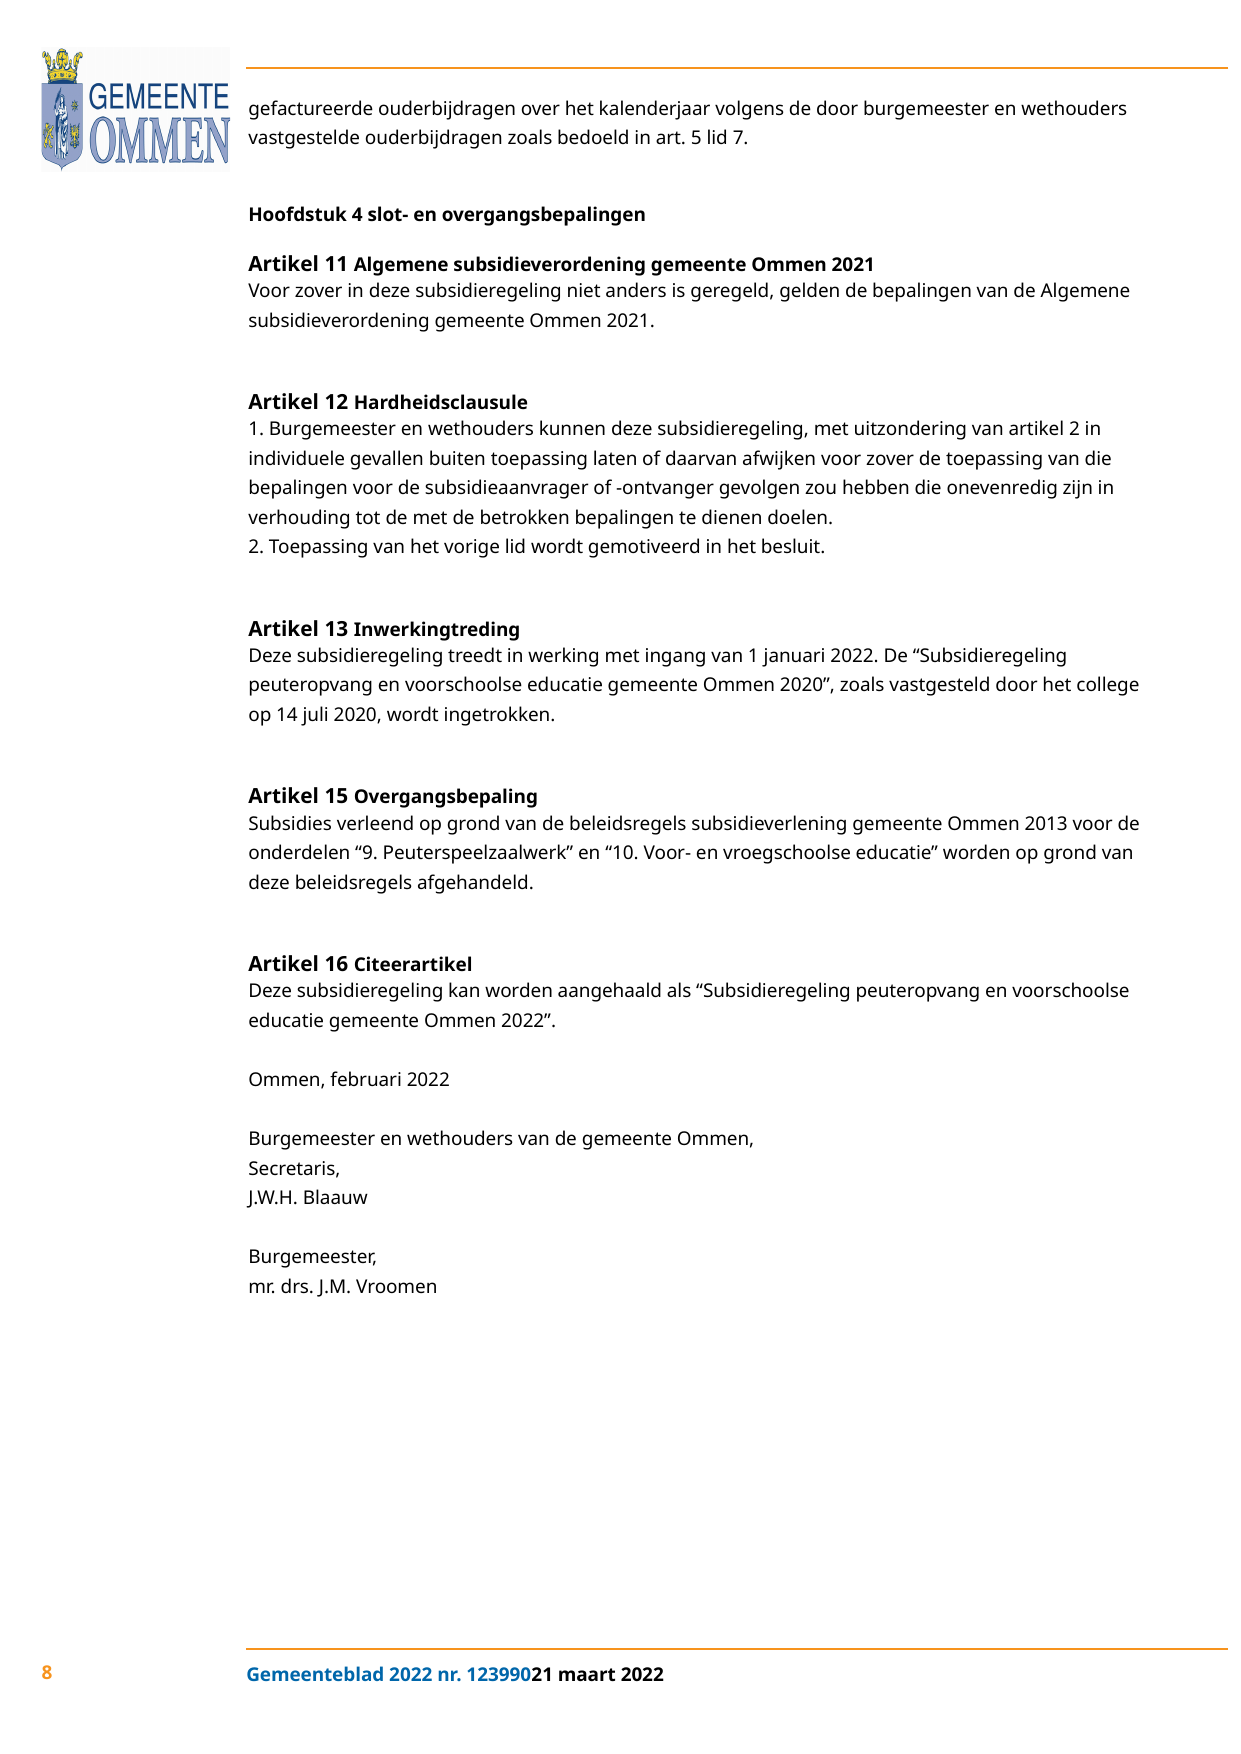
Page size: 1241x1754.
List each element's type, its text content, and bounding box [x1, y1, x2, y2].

text Artikel 11 Algemene subsidieverordening gemeente Ommen 2021 [248, 249, 1152, 277]
text 1. Burgemeester en wethouders kunnen deze subsidieregeling, met uitzondering van artikel 2 in individuele gevallen buiten toepassing laten of daarvan afwijken voor zover de toepassing van die bepalingen voor de subsidieaanvrager of -ontvanger gevolgen zou hebben die onevenredig zijn in verhouding tot de met de betrokken bepalingen te dienen doelen. [248, 415, 1152, 530]
text Artikel 13 Inwerkingtreding [248, 614, 1152, 642]
text Burgemeester en wethouders van de gemeente Ommen, [248, 1125, 1152, 1151]
text Deze subsidieregeling treedt in werking met ingang van 1 januari 2022. De “Subsidieregeling peuteropvang en voorschoolse educatie gemeente Ommen 2020”, zoals vastgesteld door het college op 14 juli 2020, wordt ingetrokken. [248, 642, 1152, 727]
text Burgemeester, [248, 1243, 1152, 1269]
text Secretaris, [248, 1155, 1152, 1181]
picture [41, 47, 231, 172]
text Artikel 15 Overgangsbepaling [248, 781, 1152, 810]
text mr. drs. J.M. Vroomen [248, 1273, 1152, 1299]
text Hoofdstuk 4 slot- en overgangsbepalingen [248, 199, 1152, 228]
text Artikel 16 Citeerartikel [248, 949, 1152, 977]
text Artikel 12 Hardheidsclausule [248, 387, 1152, 415]
text gefactureerde ouderbijdragen over het kalenderjaar volgens de door burgemeester en wethouders vastgestelde ouderbijdragen zoals bedoeld in art. 5 lid 7. [248, 95, 1152, 150]
text 2. Toepassing van het vorige lid wordt gemotiveerd in het besluit. [248, 534, 1152, 559]
text Subsidies verleend op grond van de beleidsregels subsidieverlening gemeente Ommen 2013 voor de onderdelen “9. Peuterspeelzaalwerk” en “10. Voor- en vroegschoolse educatie” worden op grond van deze beleidsregels afgehandeld. [248, 810, 1152, 894]
text J.W.H. Blaauw [248, 1184, 1152, 1210]
text Ommen, februari 2022 [248, 1066, 1152, 1092]
text Voor zover in deze subsidieregeling niet anders is geregeld, gelden de bepalingen van de Algemene subsidieverordening gemeente Ommen 2021. [248, 277, 1152, 333]
text Deze subsidieregeling kan worden aangehaald als “Subsidieregeling peuteropvang en voorschoolse educatie gemeente Ommen 2022”. [248, 977, 1152, 1033]
